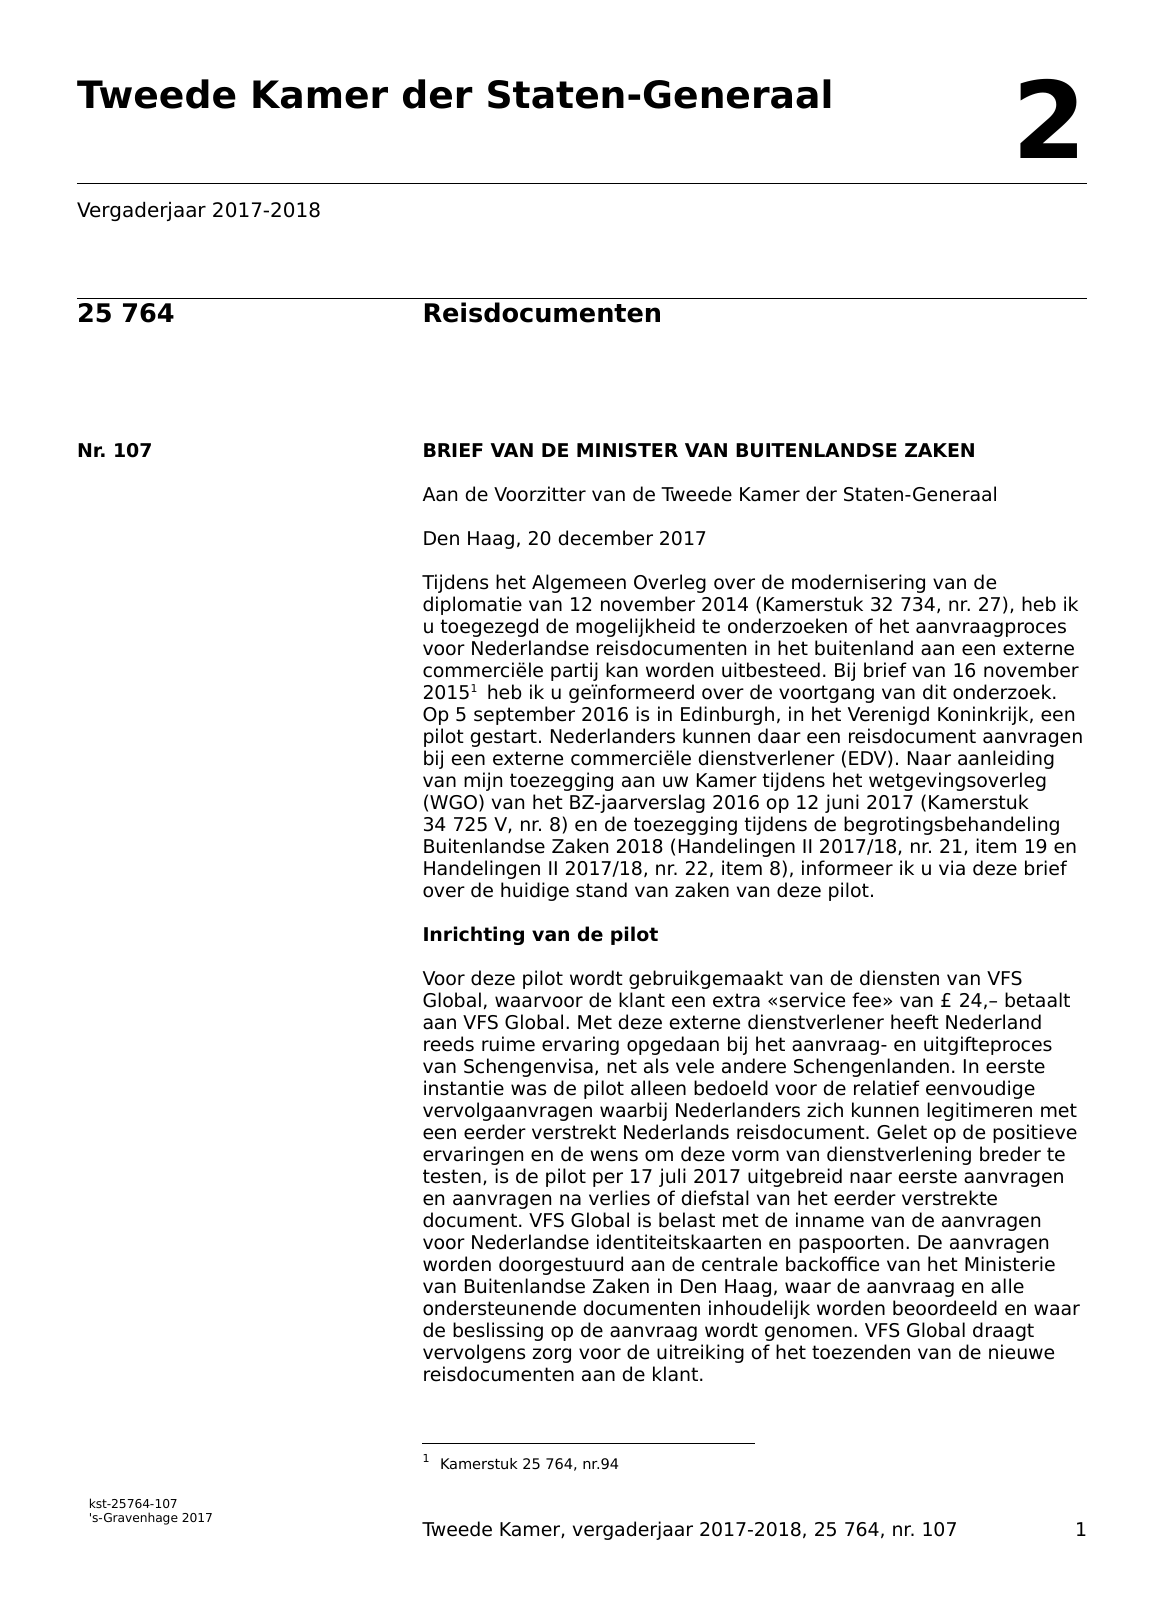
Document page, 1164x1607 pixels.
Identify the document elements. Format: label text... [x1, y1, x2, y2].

text Tijdens het Algemeen Overleg over de modernisering van de diplomatie van 12 november 2014 (Kamerstuk 32 734, nr. 27), heb ik u toegezegd de mogelijkheid te onderzoeken of het aanvraagproces voor Nederlandse reisdocumenten in het buitenland aan een externe commerciële partij kan worden uitbesteed. Bij brief van 16 november 2015 heb ik u geïnformeerd over de voortgang van dit onderzoek. [422, 572, 1087, 704]
subtitle 25 764 Reisdocumenten [77, 299, 1087, 329]
table_cell Vergaderjaar 2017-2018 [77, 184, 1087, 298]
text Voor deze pilot wordt gebruikgemaakt van de diensten van VFS Global, waarvoor de klant een extra «service fee» van £ 24,– betaalt aan VFS Global. Met deze externe dienstverlener heeft Nederland reeds ruime ervaring opgedaan bij het aanvraag- en uitgifteproces van Schengenvisa, net als vele andere Schengenlanden. In eerste instantie was de pilot alleen bedoeld voor de relatief eenvoudige vervolgaanvragen waarbij Nederlanders zich kunnen legitimeren met een eerder verstrekt Nederlands reisdocument. Gelet op de positieve ervaringen en de wens om deze vorm van dienstverlening breder te testen, is de pilot per 17 juli 2017 uitgebreid naar eerste aanvragen en aanvragen na verlies of diefstal van het eerder verstrekte document. VFS Global is belast met de inname van de aanvragen voor Nederlandse identiteitskaarten en paspoorten. De aanvragen worden doorgestuurd aan de centrale backoffice van het Ministerie van Buitenlandse Zaken in Den Haag, waar de aanvraag en alle ondersteunende documenten inhoudelijk worden beoordeeld en waar de beslissing op de aanvraag wordt genomen. VFS Global draagt vervolgens zorg voor de uitreiking of het toezenden van de nieuwe reisdocumenten aan de klant. [422, 968, 1087, 1386]
table_header Tweede Kamer der Staten-Generaal [77, 59, 886, 183]
text Den Haag, 20 december 2017 [422, 528, 1087, 550]
text kst-25764-107 [88, 1497, 323, 1511]
table_header 2 [886, 59, 1087, 183]
text Kamerstuk 25 764, nr.94 [422, 1452, 1087, 1474]
text Op 5 september 2016 is in Edinburgh, in het Verenigd Koninkrijk, een pilot gestart. Nederlanders kunnen daar een reisdocument aanvragen bij een externe commerciële dienstverlener (EDV). Naar aanleiding van mijn toezegging aan uw Kamer tijdens het wetgevingsoverleg (WGO) van het BZ-jaarverslag 2016 op 12 juni 2017 (Kamerstuk 34 725 V, nr. 8) en de toezegging tijdens de begrotingsbehandeling Buitenlandse Zaken 2018 (Handelingen II 2017/18, nr. 21, item 19 en Handelingen II 2017/18, nr. 22, item 8), informeer ik u via deze brief over de huidige stand van zaken van deze pilot. [422, 704, 1087, 902]
text Aan de Voorzitter van de Tweede Kamer der Staten-Generaal [422, 484, 1087, 506]
text 's-Gravenhage 2017 [88, 1511, 323, 1525]
subtitle Inrichting van de pilot [422, 924, 1087, 946]
subtitle Nr. 107 BRIEF VAN DE MINISTER VAN BUITENLANDSE ZAKEN [77, 440, 1087, 462]
